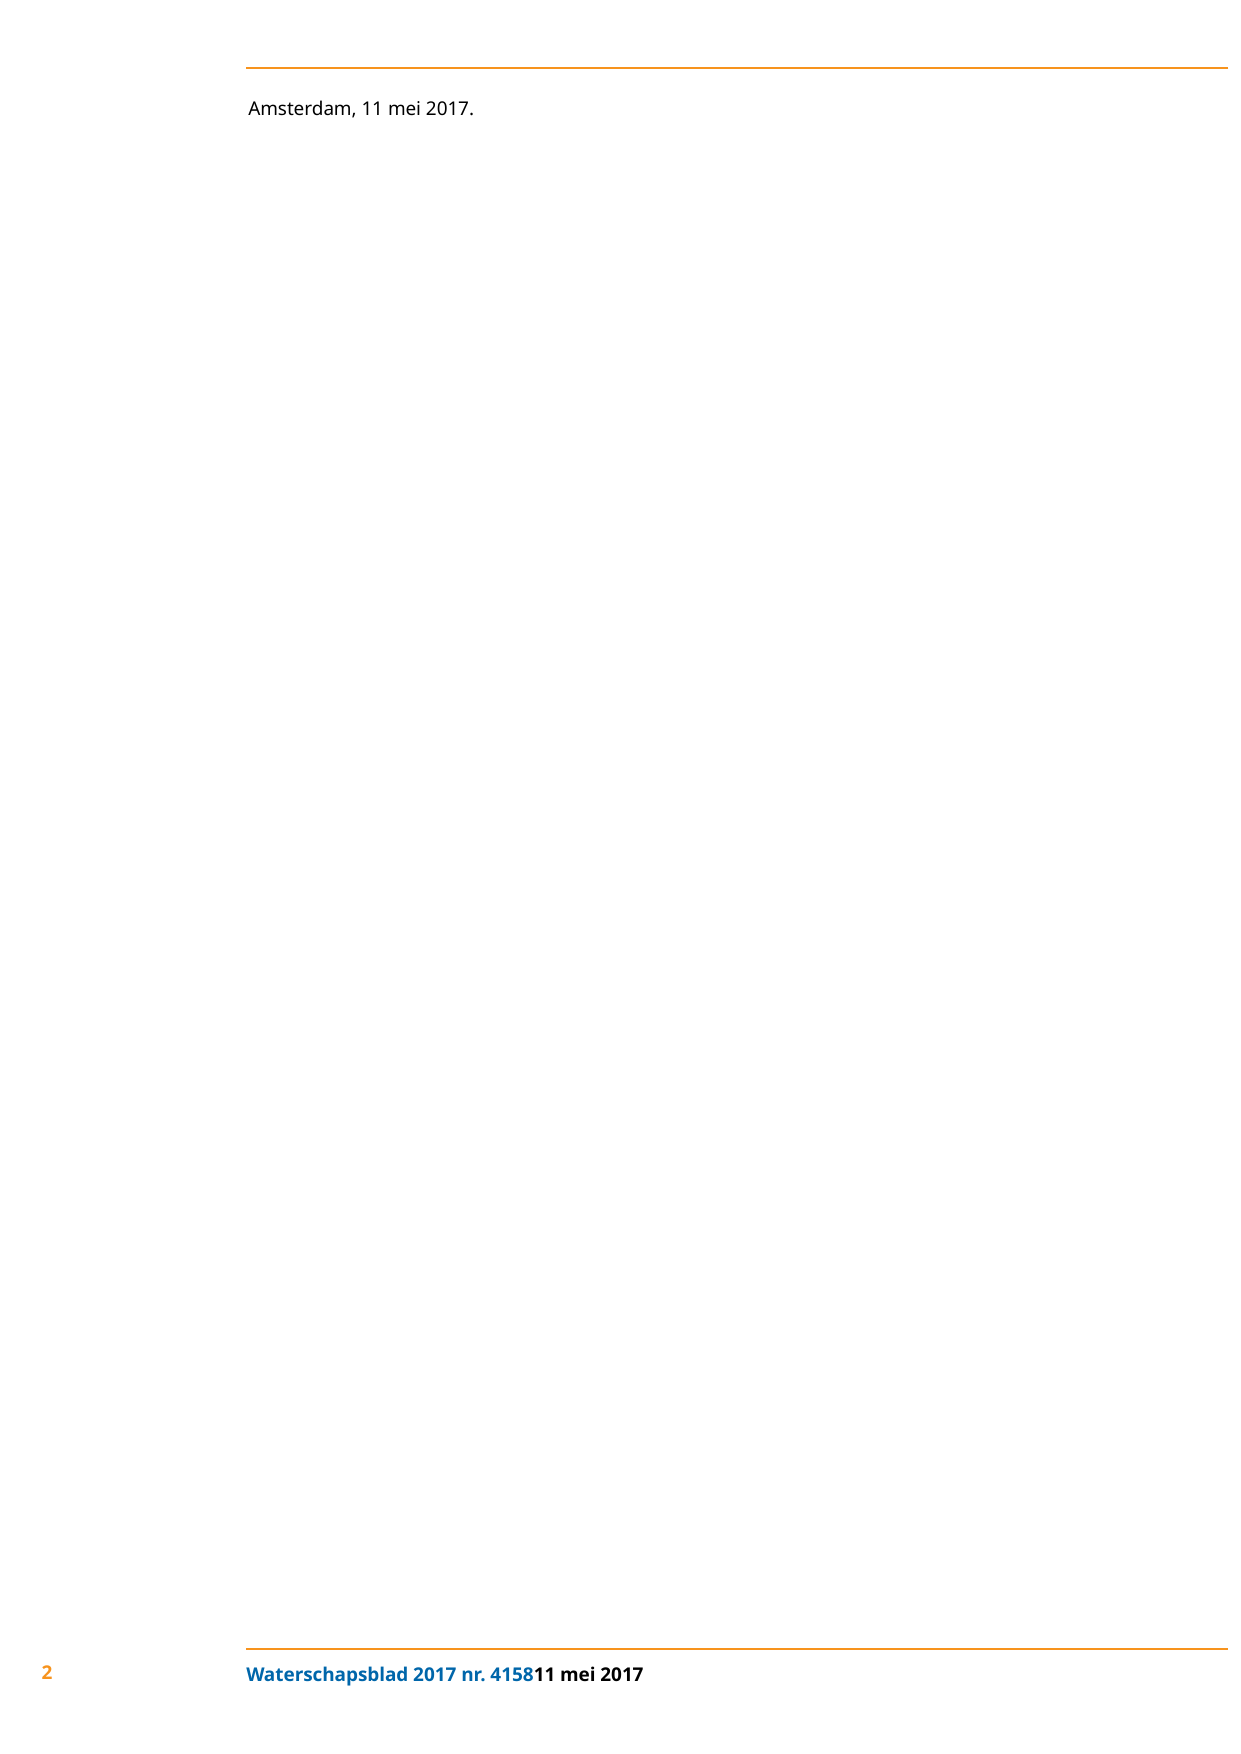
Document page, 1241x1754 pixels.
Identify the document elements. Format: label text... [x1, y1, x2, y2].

picture [41, 47, 231, 172]
text Amsterdam, 11 mei 2017. [248, 95, 1152, 121]
